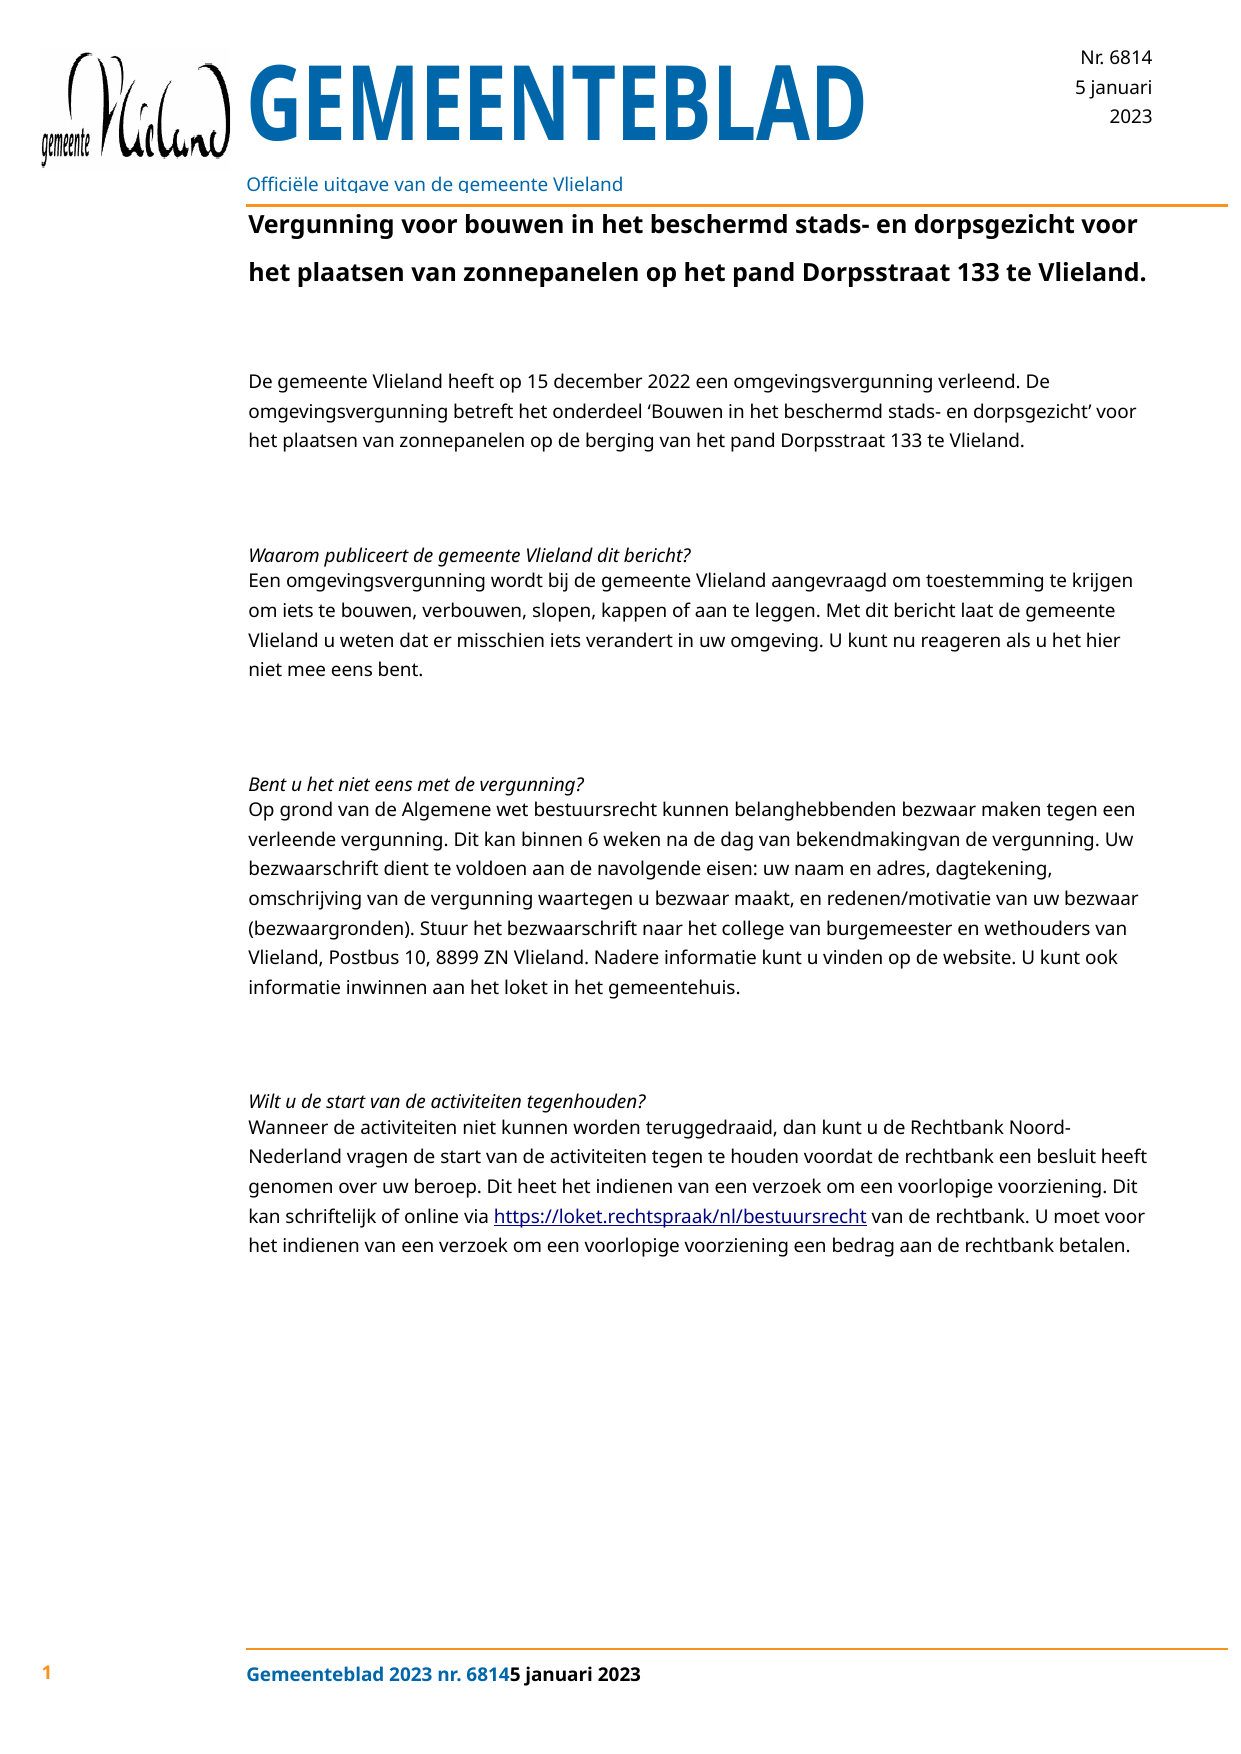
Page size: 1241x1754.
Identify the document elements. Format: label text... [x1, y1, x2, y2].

text De gemeente Vlieland heeft op 15 december 2022 een omgevingsvergunning verleend. De omgevingsvergunning betreft het onderdeel ‘Bouwen in het beschermd stads- en dorpsgezicht’ voor het plaatsen van zonnepanelen op de berging van het pand Dorpsstraat 133 te Vlieland. [248, 368, 1152, 453]
text Wanneer de activiteiten niet kunnen worden teruggedraaid, dan kunt u de Rechtbank Noord-Nederland vragen de start van de activiteiten tegen te houden voordat de rechtbank een besluit heeft genomen over uw beroep. Dit heet het indienen van een verzoek om een voorlopige voorziening. Dit kan schriftelijk of online via https://loket.rechtspraak/nl/bestuursrecht van de rechtbank. U moet voor het indienen van een verzoek om een voorlopige voorziening een bedrag aan de rechtbank betalen. [248, 1114, 1152, 1258]
text Op grond van de Algemene wet bestuursrecht kunnen belanghebbenden bezwaar maken tegen een verleende vergunning. Dit kan binnen 6 weken na de dag van bekendmakingvan de vergunning. Uw bezwaarschrift dient te voldoen aan de navolgende eisen: uw naam en adres, dagtekening, omschrijving van de vergunning waartegen u bezwaar maakt, en redenen/motivatie van uw bezwaar (bezwaargronden). Stuur het bezwaarschrift naar het college van burgemeester en wethouders van Vlieland, Postbus 10, 8899 ZN Vlieland. Nadere informatie kunt u vinden op de website. U kunt ook informatie inwinnen aan het loket in het gemeentehuis. [248, 796, 1152, 1000]
text Bent u het niet eens met de vergunning? [248, 771, 1152, 796]
text Een omgevingsvergunning wordt bij de gemeente Vlieland aangevraagd om toestemming te krijgen om iets te bouwen, verbouwen, slopen, kappen of aan te leggen. Met dit bericht laat de gemeente Vlieland u weten dat er misschien iets verandert in uw omgeving. U kunt nu reageren als u het hier niet mee eens bent. [248, 568, 1152, 682]
text Wilt u de start van de activiteiten tegenhouden? [248, 1088, 1152, 1114]
text Vergunning voor bouwen in het beschermd stads- en dorpsgezicht voor het plaatsen van zonnepanelen op het pand Dorpsstraat 133 te Vlieland. [248, 207, 1152, 288]
text Waarom publiceert de gemeente Vlieland dit bericht? [248, 542, 1152, 568]
picture [41, 47, 231, 172]
